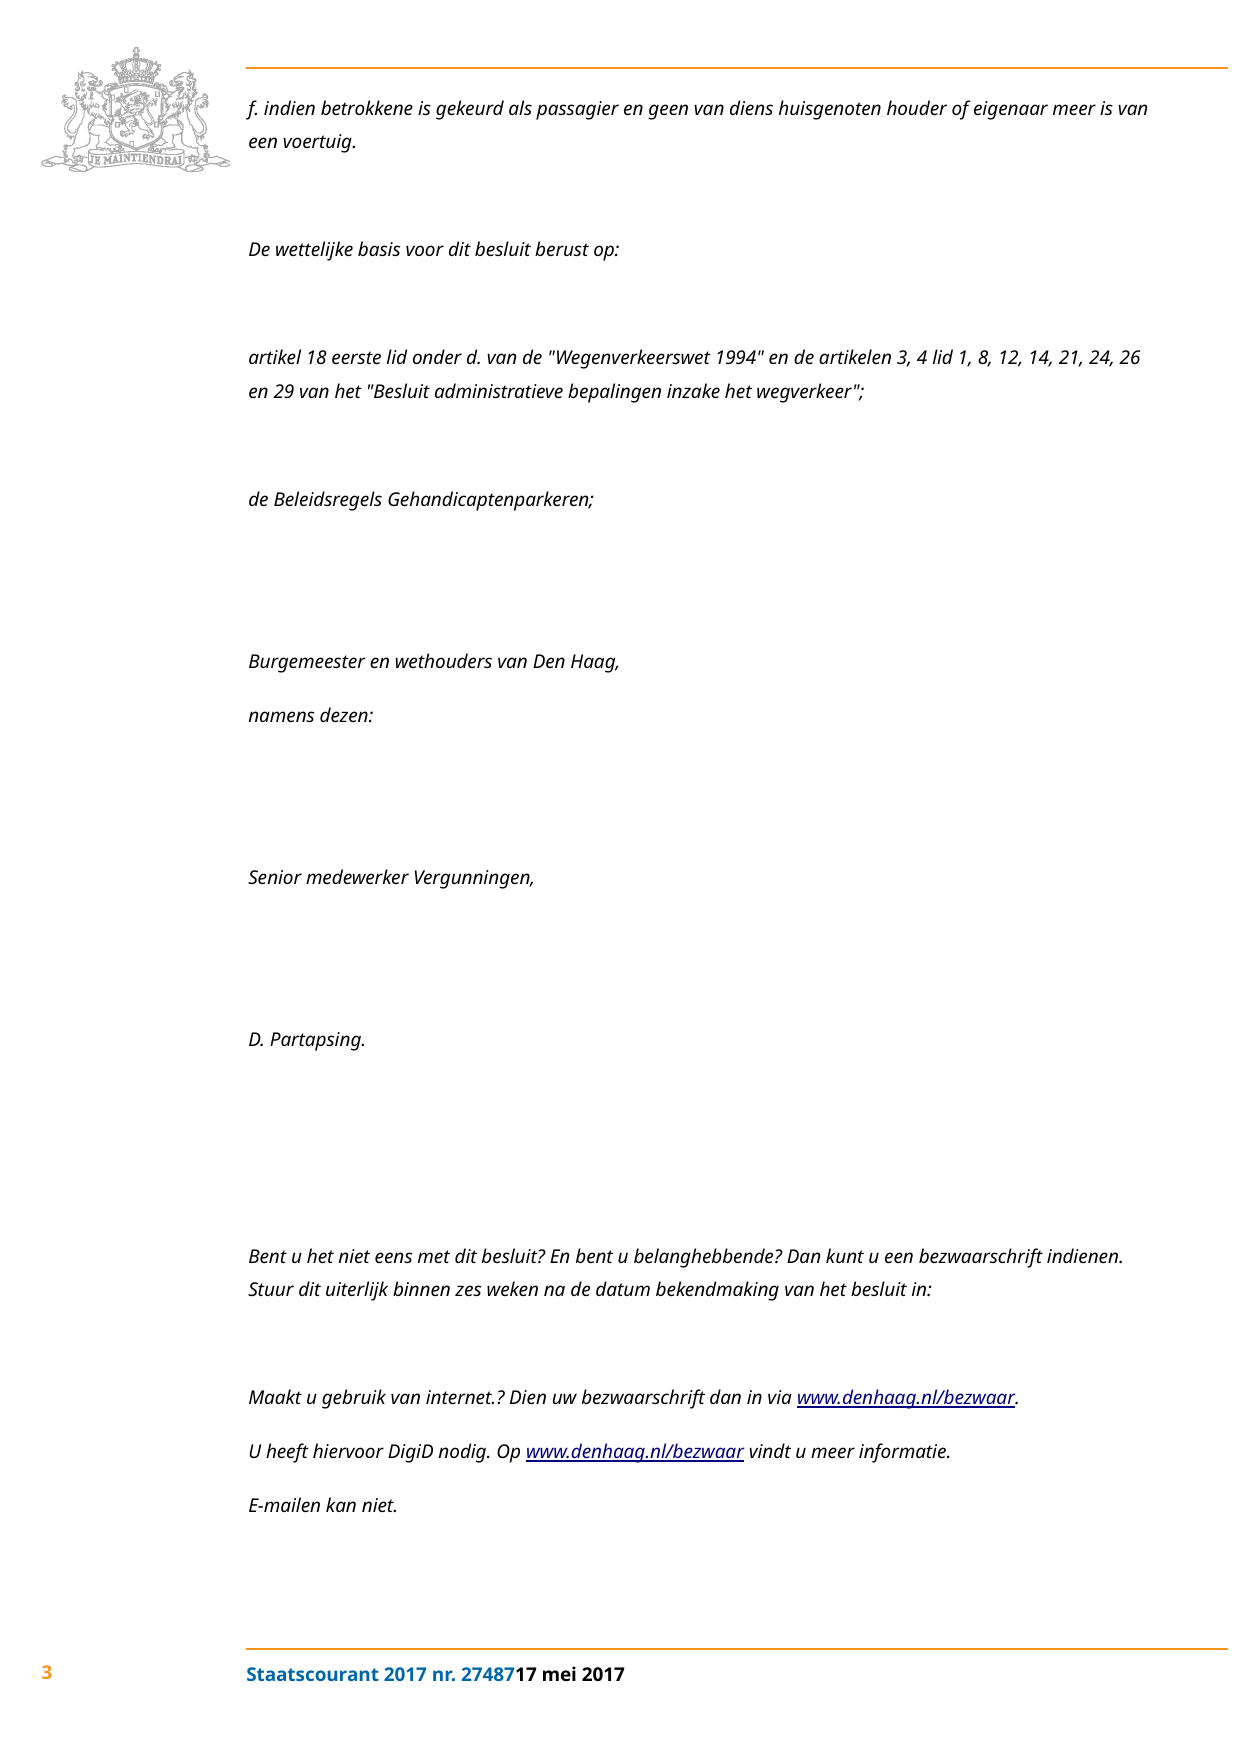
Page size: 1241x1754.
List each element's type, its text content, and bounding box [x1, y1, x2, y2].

text Senior medewerker Vergunningen, [248, 864, 1152, 890]
text Maakt u gebruik van internet.? Dien uw bezwaarschrift dan in via www.denhaag.nl/bezwaar. [248, 1384, 1152, 1410]
text De wettelijke basis voor dit besluit berust op: [248, 236, 1152, 262]
text artikel 18 eerste lid onder d. van de "Wegenverkeerswet 1994" en de artikelen 3, 4 lid 1, 8, 12, 14, 21, 24, 26 en 29 van het "Besluit administratieve bepalingen inzake het wegverkeer"; [248, 344, 1152, 404]
text E-mailen kan niet. [248, 1493, 1152, 1518]
text D. Partapsing. [248, 1027, 1152, 1052]
text de Beleidsregels Gehandicaptenparkeren; [248, 486, 1152, 512]
picture [41, 47, 231, 172]
text Burgemeester en wethouders van Den Haag, [248, 648, 1152, 674]
text U heeft hiervoor DigiD nodig. Op www.denhaag.nl/bezwaar vindt u meer informatie. [248, 1438, 1152, 1464]
text Bent u het niet eens met dit besluit? En bent u belanghebbende? Dan kunt u een bezwaarschrift indienen. Stuur dit uiterlijk binnen zes weken na de datum bekendmaking van het besluit in: [248, 1243, 1152, 1302]
text f. indien betrokkene is gekeurd als passagier en geen van diens huisgenoten houder of eigenaar meer is van een voertuig. [248, 95, 1152, 154]
text namens dezen: [248, 702, 1152, 728]
